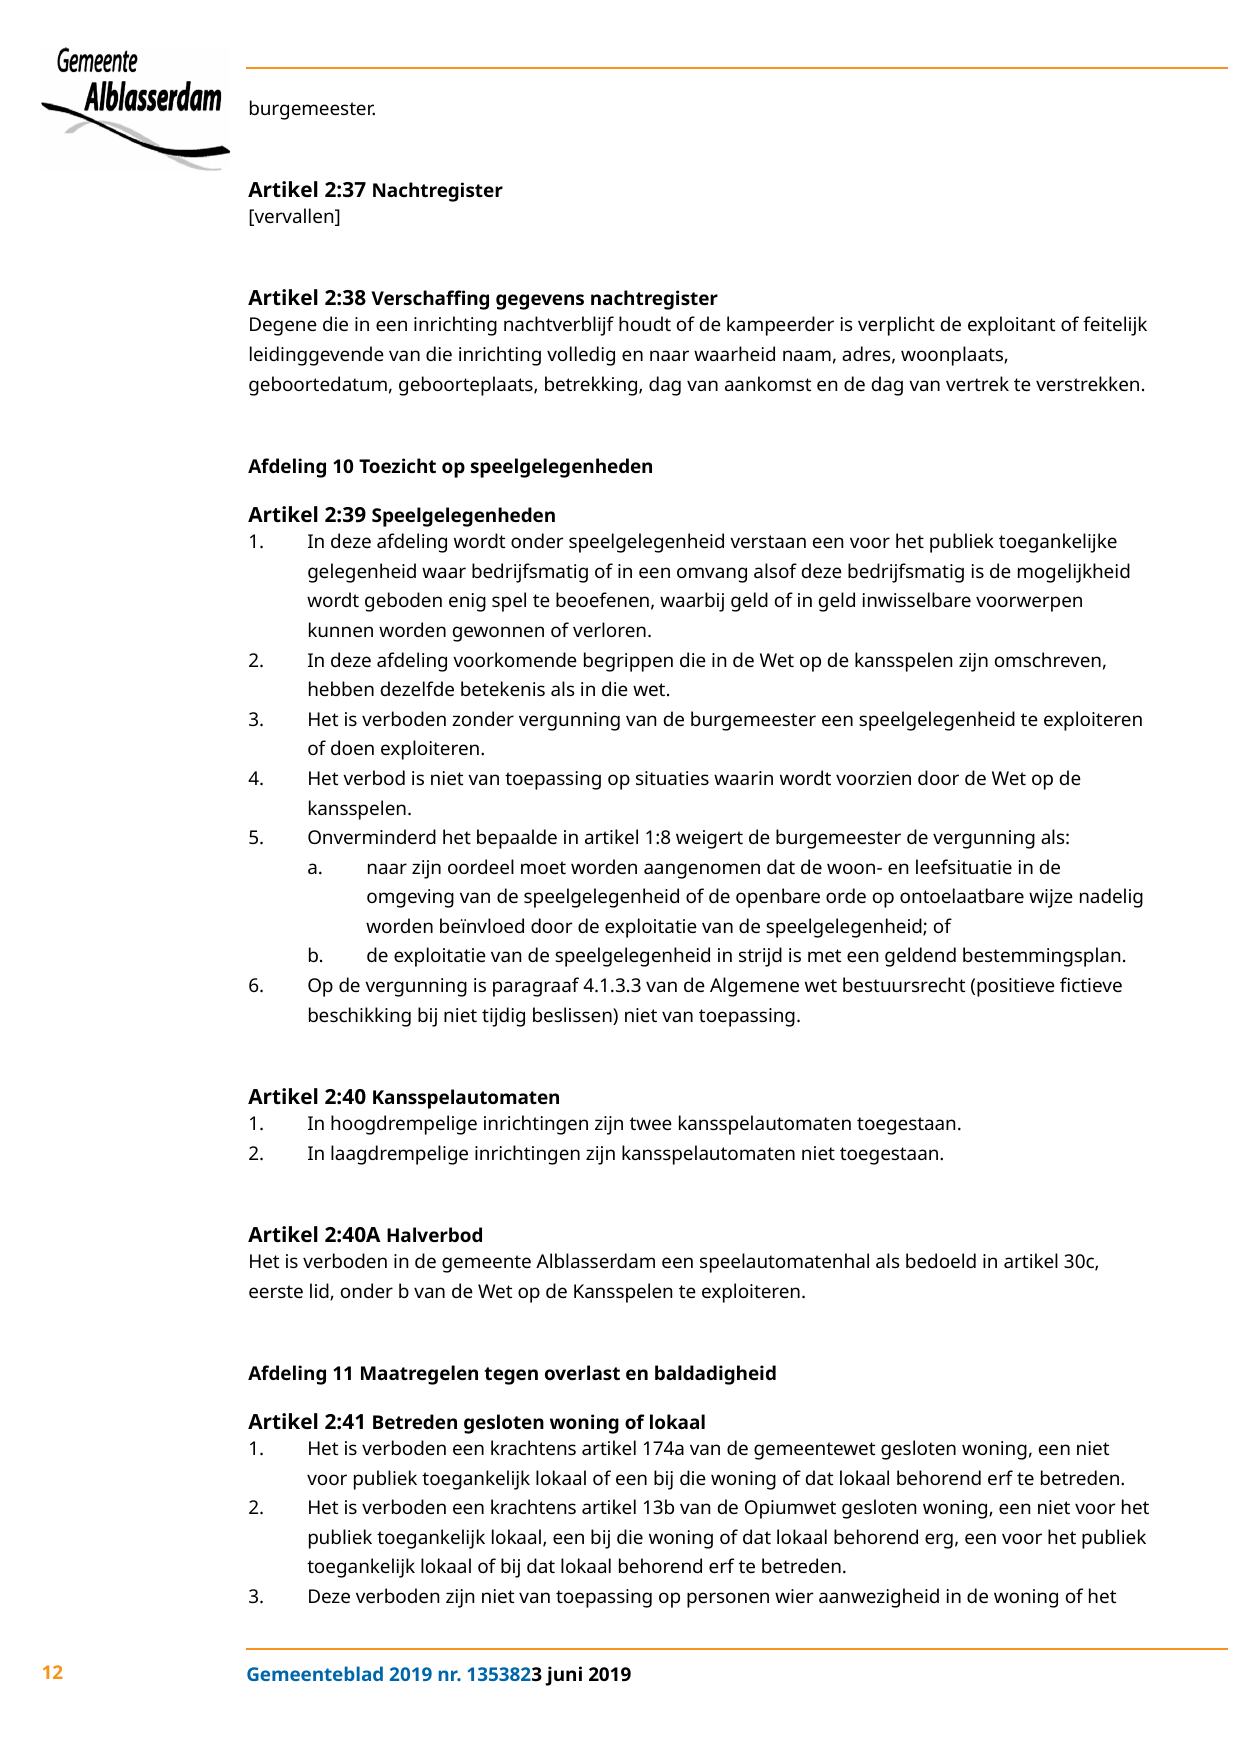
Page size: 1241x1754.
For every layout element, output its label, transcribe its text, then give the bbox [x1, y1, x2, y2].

text Artikel 2:38 Verschaffing gegevens nachtregister [248, 283, 1152, 312]
picture [41, 47, 231, 172]
text Afdeling 10 Toezicht op speelgelegenheden [248, 451, 1152, 479]
text Degene die in een inrichting nachtverblijf houdt of de kampeerder is verplicht de exploitant of feitelijk leidinggevende van die inrichting volledig en naar waarheid naam, adres, woonplaats, geboortedatum, geboorteplaats, betrekking, dag van aankomst en de dag van vertrek te verstrekken. [248, 312, 1152, 397]
list Deze verboden zijn niet van toepassing op personen wier aanwezigheid in de woning of het [248, 1583, 1152, 1609]
list Het is verboden zonder vergunning van de burgemeester een speelgelegenheid te exploiteren of doen exploiteren. [248, 706, 1152, 761]
text Afdeling 11 Maatregelen tegen overlast en baldadigheid [248, 1358, 1152, 1386]
text Artikel 2:41 Betreden gesloten woning of lokaal [248, 1407, 1152, 1435]
text Artikel 2:40 Kansspelautomaten [248, 1082, 1152, 1110]
list naar zijn oordeel moet worden aangenomen dat de woon- en leefsituatie in de omgeving van de speelgelegenheid of de openbare orde op ontoelaatbare wijze nadelig worden beïnvloed door de exploitatie van de speelgelegenheid; of [307, 854, 1152, 939]
list Het is verboden een krachtens artikel 13b van de Opiumwet gesloten woning, een niet voor het publiek toegankelijk lokaal, een bij die woning of dat lokaal behorend erg, een voor het publiek toegankelijk lokaal of bij dat lokaal behorend erf te betreden. [248, 1494, 1152, 1579]
text Het is verboden in de gemeente Alblasserdam een speelautomatenhal als bedoeld in artikel 30c, eerste lid, onder b van de Wet op de Kansspelen te exploiteren. [248, 1248, 1152, 1303]
list In deze afdeling voorkomende begrippen die in de Wet op de kansspelen zijn omschreven, hebben dezelfde betekenis als in die wet. [248, 647, 1152, 702]
text Artikel 2:37 Nachtregister [248, 175, 1152, 203]
text Artikel 2:39 Speelgelegenheden [248, 500, 1152, 528]
text Artikel 2:40A Halverbod [248, 1220, 1152, 1248]
list Op de vergunning is paragraaf 4.1.3.3 van de Algemene wet bestuursrecht (positieve fictieve beschikking bij niet tijdig beslissen) niet van toepassing. [248, 972, 1152, 1027]
list In hoogdrempelige inrichtingen zijn twee kansspelautomaten toegestaan. [248, 1110, 1152, 1136]
text [vervallen] [248, 203, 1152, 229]
text burgemeester. [248, 95, 1152, 121]
list Het verbod is niet van toepassing op situaties waarin wordt voorzien door de Wet op de kansspelen. [248, 765, 1152, 820]
list de exploitatie van de speelgelegenheid in strijd is met een geldend bestemmingsplan. [307, 943, 1152, 968]
list In deze afdeling wordt onder speelgelegenheid verstaan een voor het publiek toegankelijke gelegenheid waar bedrijfsmatig of in een omvang alsof deze bedrijfsmatig is de mogelijkheid wordt geboden enig spel te beoefenen, waarbij geld of in geld inwisselbare voorwerpen kunnen worden gewonnen of verloren. [248, 528, 1152, 643]
list Onverminderd het bepaalde in artikel 1:8 weigert de burgemeester de vergunning als: [248, 824, 1152, 850]
list Het is verboden een krachtens artikel 174a van de gemeentewet gesloten woning, een niet voor publiek toegankelijk lokaal of een bij die woning of dat lokaal behorend erf te betreden. [248, 1435, 1152, 1491]
list In laagdrempelige inrichtingen zijn kansspelautomaten niet toegestaan. [248, 1140, 1152, 1166]
